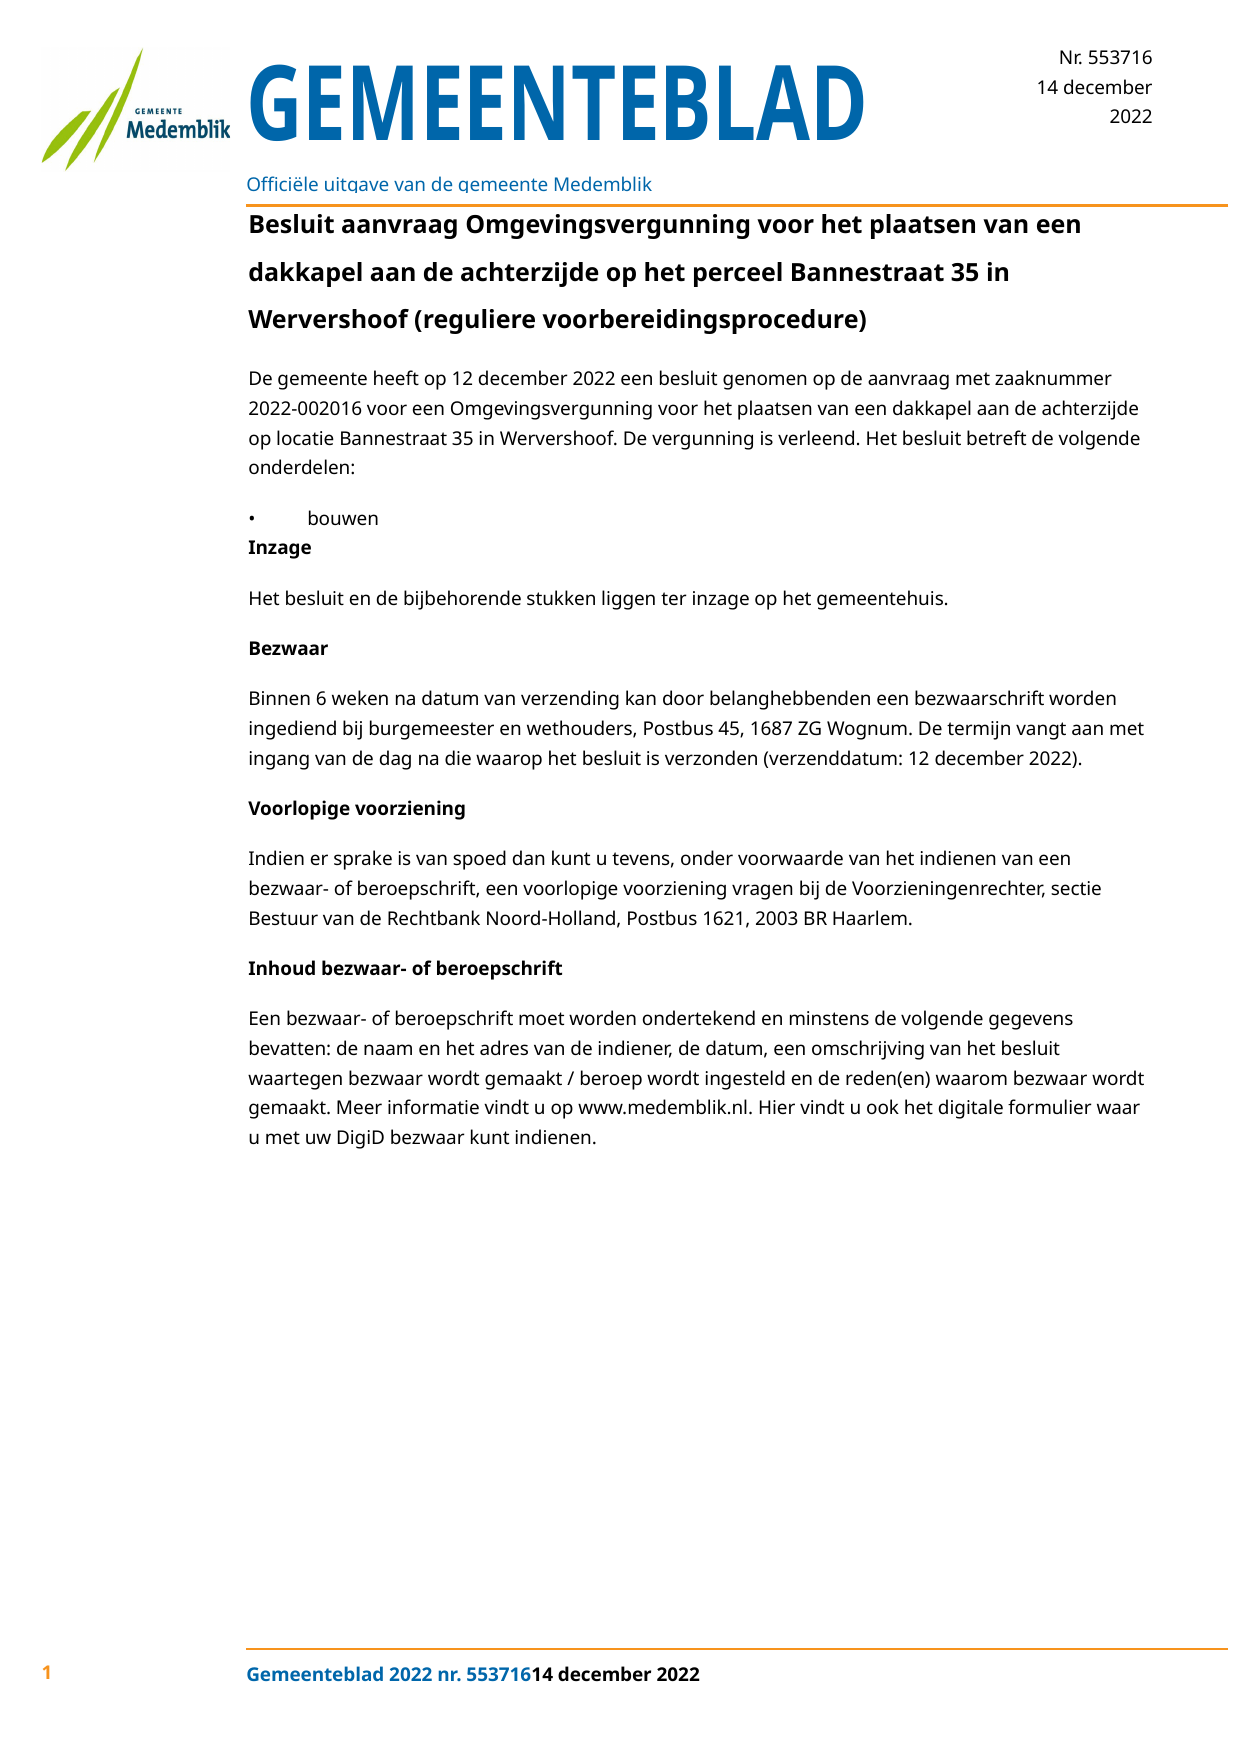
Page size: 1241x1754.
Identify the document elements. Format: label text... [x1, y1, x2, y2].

text Het besluit en de bijbehorende stukken liggen ter inzage op het gemeentehuis. [248, 585, 1152, 610]
list bouwen [248, 505, 1152, 530]
text Besluit aanvraag Omgevingsvergunning voor het plaatsen van een dakkapel aan de achterzijde op het perceel Bannestraat 35 in Wervershoof (reguliere voorbereidingsprocedure) [248, 207, 1152, 336]
text Binnen 6 weken na datum van verzending kan door belanghebbenden een bezwaarschrift worden ingediend bij burgemeester en wethouders, Postbus 45, 1687 ZG Wognum. De termijn vangt aan met ingang van de dag na die waarop het besluit is verzonden (verzenddatum: 12 december 2022). [248, 686, 1152, 770]
text Voorlopige voorziening [248, 795, 1152, 821]
picture [41, 47, 231, 172]
text Bezwaar [248, 635, 1152, 661]
text De gemeente heeft op 12 december 2022 een besluit genomen op de aanvraag met zaaknummer 2022-002016 voor een Omgevingsvergunning voor het plaatsen van een dakkapel aan de achterzijde op locatie Bannestraat 35 in Wervershoof. De vergunning is verleend. Het besluit betreft de volgende onderdelen: [248, 366, 1152, 480]
text Een bezwaar- of beroepschrift moet worden ondertekend en minstens de volgende gegevens bevatten: de naam en het adres van de indiener, de datum, een omschrijving van het besluit waartegen bezwaar wordt gemaakt / beroep wordt ingesteld en de reden(en) waarom bezwaar wordt gemaakt. Meer informatie vindt u op www.medemblik.nl. Hier vindt u ook het digitale formulier waar u met uw DigiD bezwaar kunt indienen. [248, 1006, 1152, 1149]
text Inhoud bezwaar- of beroepschrift [248, 955, 1152, 981]
text Indien er sprake is van spoed dan kunt u tevens, onder voorwaarde van het indienen van een bezwaar- of beroepschrift, een voorlopige voorziening vragen bij de Voorzieningenrechter, sectie Bestuur van de Rechtbank Noord-Holland, Postbus 1621, 2003 BR Haarlem. [248, 846, 1152, 930]
text Inzage [248, 534, 1152, 560]
